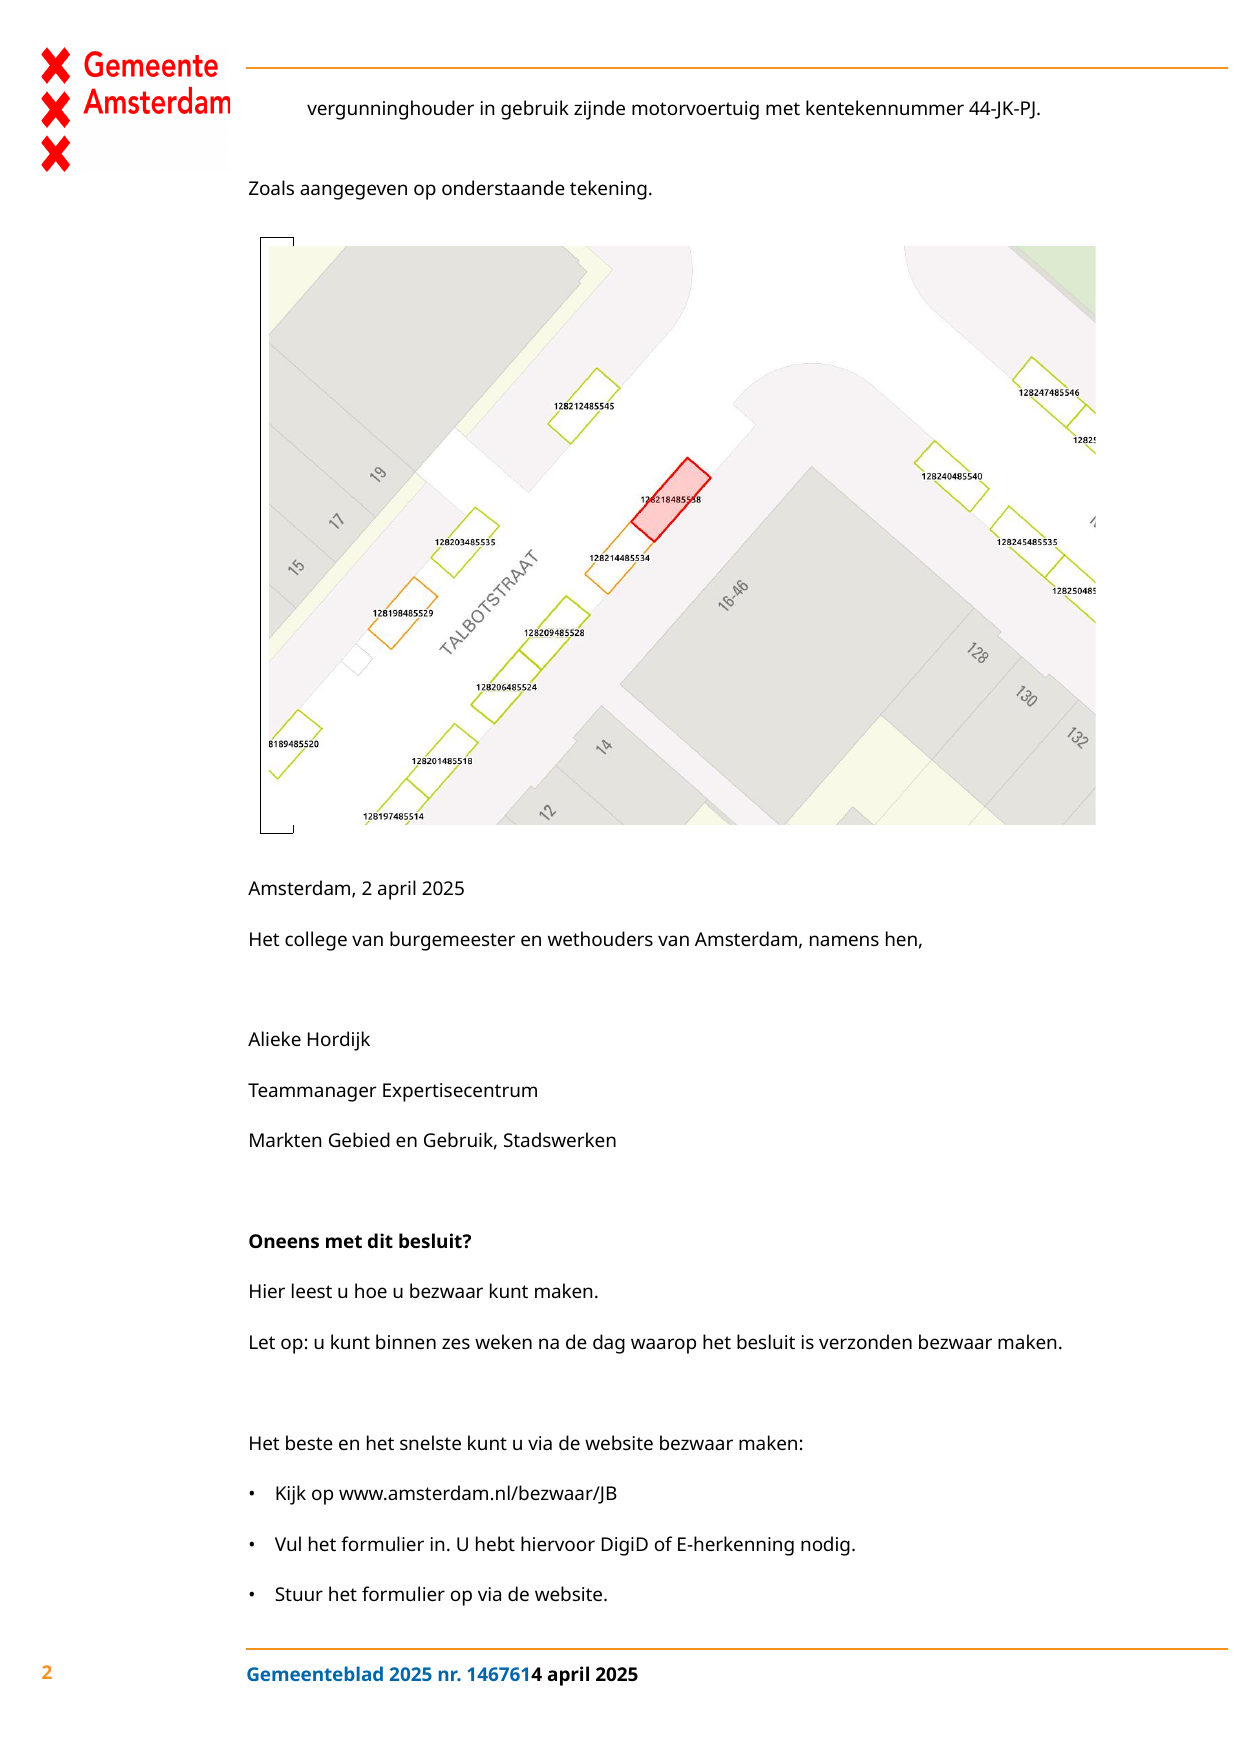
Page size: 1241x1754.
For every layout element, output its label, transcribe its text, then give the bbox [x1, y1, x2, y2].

text Oneens met dit besluit? [248, 1228, 1152, 1254]
text Hier leest u hoe u bezwaar kunt maken. [248, 1279, 1152, 1304]
picture [41, 47, 231, 172]
text Het college van burgemeester en wethouders van Amsterdam, namens hen, [248, 926, 1152, 951]
picture [268, 246, 1096, 825]
text • Vul het formulier in. U hebt hiervoor DigiD of E-herkenning nodig. [248, 1531, 1152, 1556]
text • Stuur het formulier op via de website. [248, 1581, 1152, 1607]
text Amsterdam, 2 april 2025 [248, 875, 1152, 901]
text Teammanager Expertisecentrum [248, 1077, 1152, 1103]
text Alieke Hordijk [248, 1027, 1152, 1052]
text Let op: u kunt binnen zes weken na de dag waarop het besluit is verzonden bezwaar maken. [248, 1329, 1152, 1355]
text Markten Gebied en Gebruik, Stadswerken [248, 1127, 1152, 1153]
text Het beste en het snelste kunt u via de website bezwaar maken: [248, 1430, 1152, 1456]
list vergunninghouder in gebruik zijnde motorvoertuig met kentekennummer 44-JK-PJ. [248, 95, 1152, 121]
text • Kijk op www.amsterdam.nl/bezwaar/JB [248, 1480, 1152, 1506]
text Zoals aangegeven op onderstaande tekening. [248, 175, 1152, 201]
